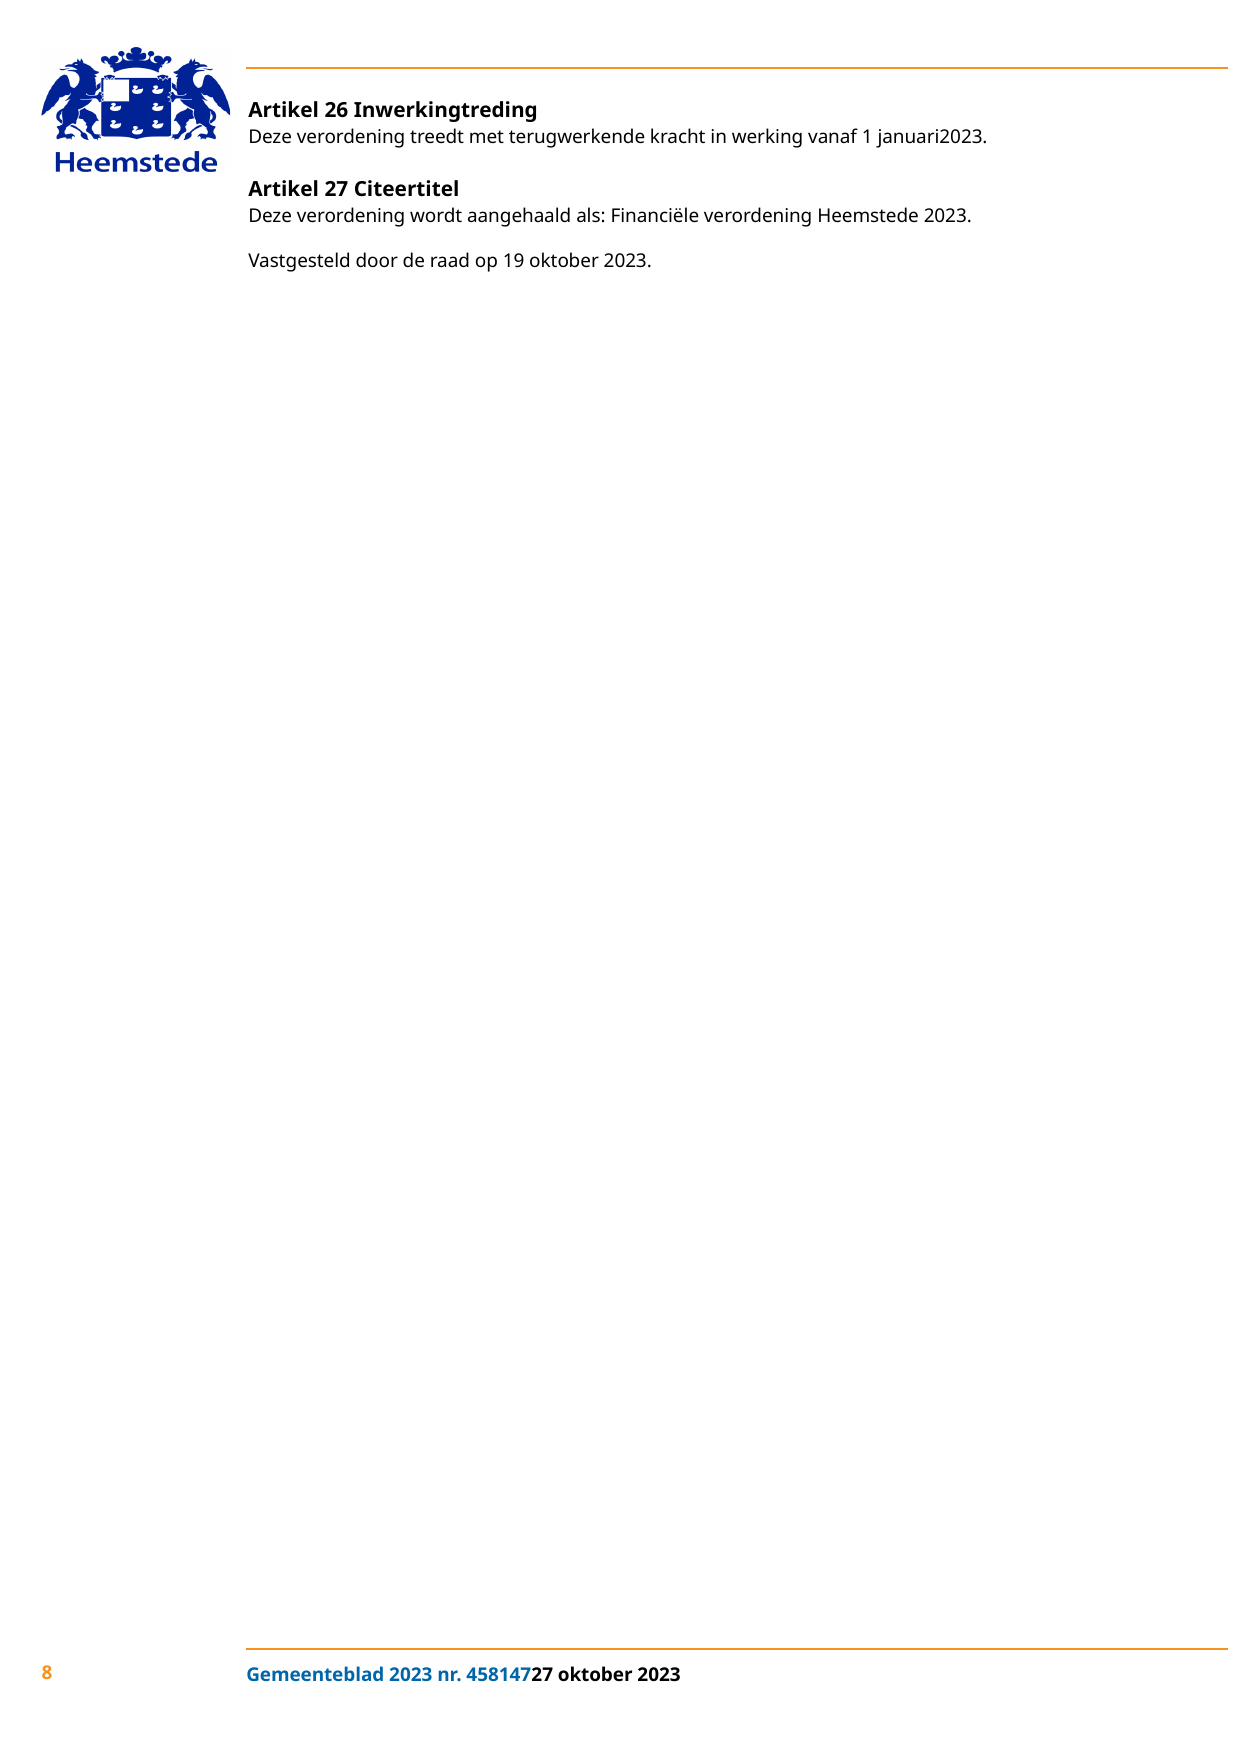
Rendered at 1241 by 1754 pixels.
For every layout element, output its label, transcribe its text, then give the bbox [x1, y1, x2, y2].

text Vastgesteld door de raad op 19 oktober 2023. [248, 248, 1152, 273]
text Artikel 26 Inwerkingtreding [248, 95, 1152, 123]
text Deze verordening wordt aangehaald als: Financiële verordening Heemstede 2023. [248, 202, 1152, 228]
text Deze verordening treedt met terugwerkende kracht in werking vanaf 1 januari2023. [248, 123, 1152, 149]
text Artikel 27 Citeertitel [248, 174, 1152, 202]
picture [41, 47, 231, 172]
